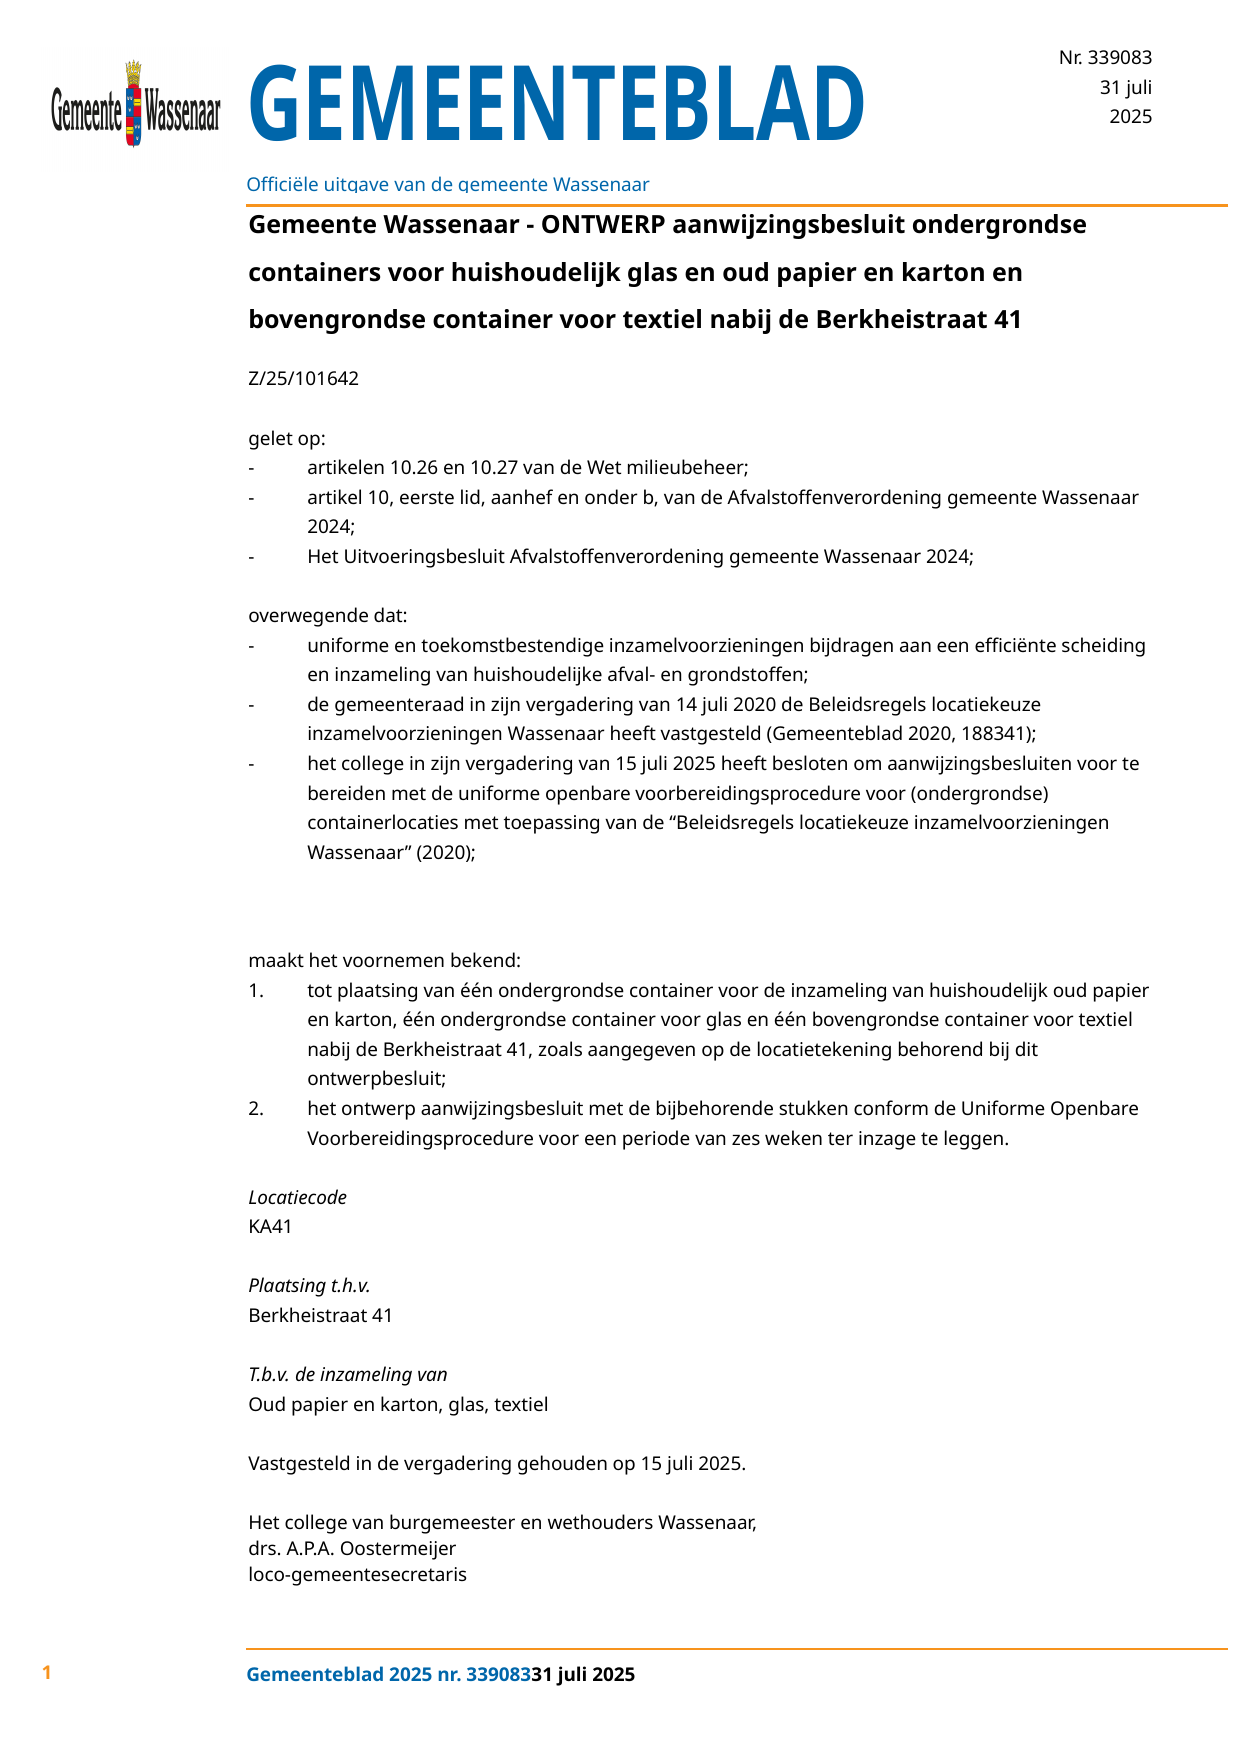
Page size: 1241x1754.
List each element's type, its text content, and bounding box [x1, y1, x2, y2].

list uniforme en toekomstbestendige inzamelvoorzieningen bijdragen aan een efficiënte scheiding en inzameling van huishoudelijke afval- en grondstoffen; [248, 632, 1152, 687]
list artikelen 10.26 en 10.27 van de Wet milieubeheer; [248, 454, 1152, 480]
text T.b.v. de inzameling van [248, 1361, 1152, 1387]
text Berkheistraat 41 [248, 1302, 1152, 1328]
list het ontwerp aanwijzingsbesluit met de bijbehorende stukken conform de Uniforme Openbare Voorbereidingsprocedure voor een periode van zes weken ter inzage te leggen. [248, 1095, 1152, 1151]
text Vastgesteld in de vergadering gehouden op 15 juli 2025. [248, 1450, 1152, 1476]
list het college in zijn vergadering van 15 juli 2025 heeft besloten om aanwijzingsbesluiten voor te bereiden met de uniforme openbare voorbereidingsprocedure voor (ondergrondse) containerlocaties met toepassing van de “Beleidsregels locatiekeuze inzamelvoorzieningen Wassenaar” (2020); [248, 750, 1152, 864]
text Gemeente Wassenaar - ONTWERP aanwijzingsbesluit ondergrondse containers voor huishoudelijk glas en oud papier en karton en bovengrondse container voor textiel nabij de Berkheistraat 41 [248, 207, 1152, 336]
text maakt het voornemen bekend: [248, 947, 1152, 973]
text Het college van burgemeester en wethouders Wassenaar, [248, 1509, 1152, 1535]
list Het Uitvoeringsbesluit Afvalstoffenverordening gemeente Wassenaar 2024; [248, 543, 1152, 569]
list tot plaatsing van één ondergrondse container voor de inzameling van huishoudelijk oud papier en karton, één ondergrondse container voor glas en één bovengrondse container voor textiel nabij de Berkheistraat 41, zoals aangegeven op de locatietekening behorend bij dit ontwerpbesluit; [248, 977, 1152, 1091]
picture [41, 47, 231, 172]
text KA41 [248, 1213, 1152, 1239]
text overwegende dat: [248, 602, 1152, 628]
text Plaatsing t.h.v. [248, 1273, 1152, 1298]
text Z/25/101642 [248, 366, 1152, 391]
list de gemeenteraad in zijn vergadering van 14 juli 2020 de Beleidsregels locatiekeuze inzamelvoorzieningen Wassenaar heeft vastgesteld (Gemeenteblad 2020, 188341); [248, 691, 1152, 746]
text drs. A.P.A. Oostermeijer [248, 1535, 1152, 1561]
text gelet op: [248, 425, 1152, 450]
text Locatiecode [248, 1184, 1152, 1210]
list artikel 10, eerste lid, aanhef en onder b, van de Afvalstoffenverordening gemeente Wassenaar 2024; [248, 484, 1152, 539]
text loco-gemeentesecretaris [248, 1561, 1152, 1587]
text Oud papier en karton, glas, textiel [248, 1391, 1152, 1417]
